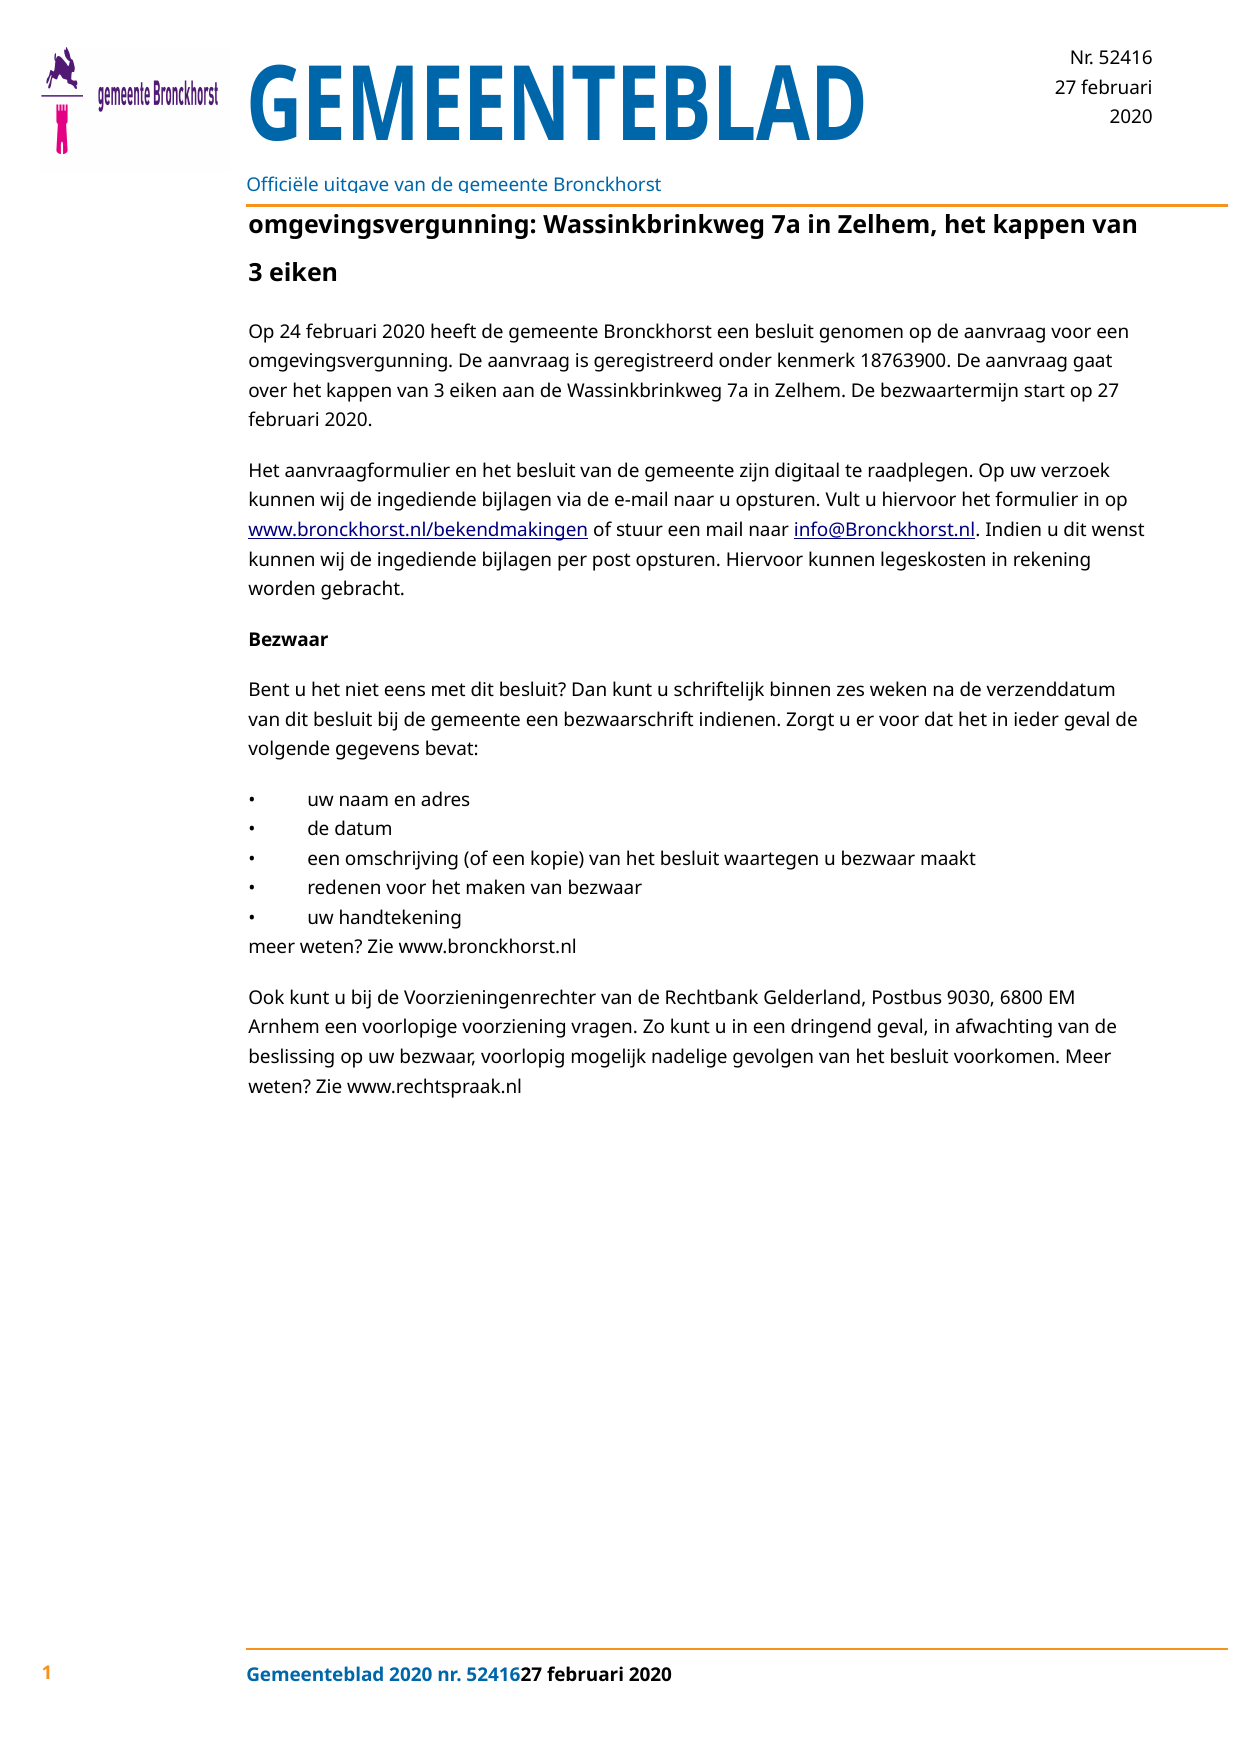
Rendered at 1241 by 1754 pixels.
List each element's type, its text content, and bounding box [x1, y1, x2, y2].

list uw handtekening [248, 904, 1152, 930]
text meer weten? Zie www.bronckhorst.nl [248, 934, 1152, 959]
list uw naam en adres [248, 786, 1152, 812]
text Op 24 februari 2020 heeft de gemeente Bronckhorst een besluit genomen op de aanvraag voor een omgevingsvergunning. De aanvraag is geregistreerd onder kenmerk 18763900. De aanvraag gaat over het kappen van 3 eiken aan de Wassinkbrinkweg 7a in Zelhem. De bezwaartermijn start op 27 februari 2020. [248, 318, 1152, 432]
list de datum [248, 815, 1152, 841]
text Bezwaar [248, 626, 1152, 652]
list redenen voor het maken van bezwaar [248, 874, 1152, 900]
text Ook kunt u bij de Voorzieningenrechter van de Rechtbank Gelderland, Postbus 9030, 6800 EM Arnhem een voorlopige voorziening vragen. Zo kunt u in een dringend geval, in afwachting van de beslissing op uw bezwaar, voorlopig mogelijk nadelige gevolgen van het besluit voorkomen. Meer weten? Zie www.rechtspraak.nl [248, 984, 1152, 1099]
text omgevingsvergunning: Wassinkbrinkweg 7a in Zelhem, het kappen van 3 eiken [248, 207, 1152, 288]
picture [41, 47, 231, 172]
text Bent u het niet eens met dit besluit? Dan kunt u schriftelijk binnen zes weken na de verzenddatum van dit besluit bij de gemeente een bezwaarschrift indienen. Zorgt u er voor dat het in ieder geval de volgende gegevens bevat: [248, 676, 1152, 761]
list een omschrijving (of een kopie) van het besluit waartegen u bezwaar maakt [248, 845, 1152, 871]
text Het aanvraagformulier en het besluit van de gemeente zijn digitaal te raadplegen. Op uw verzoek kunnen wij de ingediende bijlagen via de e-mail naar u opsturen. Vult u hiervoor het formulier in op www.bronckhorst.nl/bekendmakingen of stuur een mail naar info@Bronckhorst.nl. Indien u dit wenst kunnen wij de ingediende bijlagen per post opsturen. Hiervoor kunnen legeskosten in rekening worden gebracht. [248, 457, 1152, 601]
